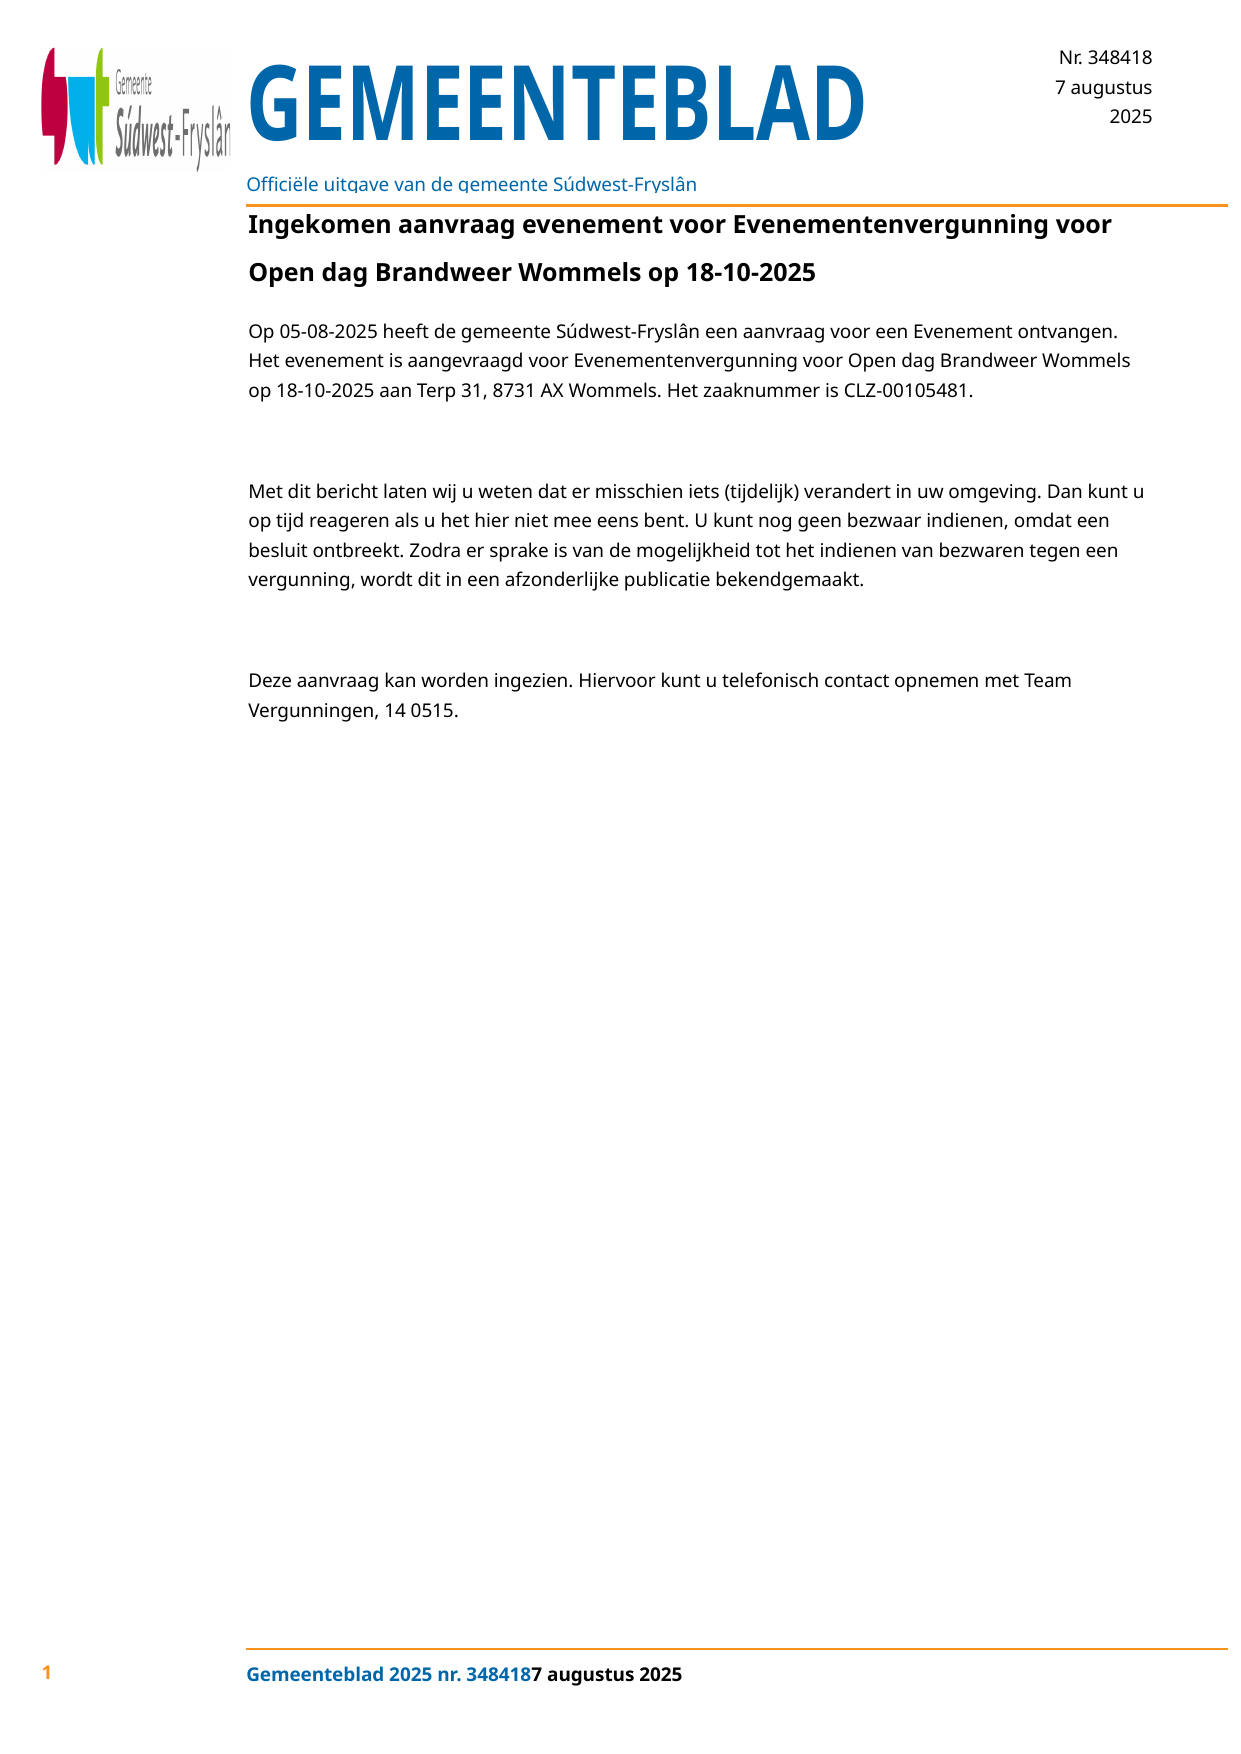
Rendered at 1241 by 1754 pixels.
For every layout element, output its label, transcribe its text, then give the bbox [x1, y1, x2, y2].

text Deze aanvraag kan worden ingezien. Hiervoor kunt u telefonisch contact opnemen met Team Vergunningen, 14 0515. [248, 667, 1152, 723]
text Met dit bericht laten wij u weten dat er misschien iets (tijdelijk) verandert in uw omgeving. Dan kunt u op tijd reageren als u het hier niet mee eens bent. U kunt nog geen bezwaar indienen, omdat een besluit ontbreekt. Zodra er sprake is van de mogelijkheid tot het indienen van bezwaren tegen een vergunning, wordt dit in een afzonderlijke publicatie bekendgemaakt. [248, 478, 1152, 592]
text Ingekomen aanvraag evenement voor Evenementenvergunning voor Open dag Brandweer Wommels op 18-10-2025 [248, 207, 1152, 288]
picture [41, 47, 231, 172]
text Op 05-08-2025 heeft de gemeente Súdwest-Fryslân een aanvraag voor een Evenement ontvangen. Het evenement is aangevraagd voor Evenementenvergunning voor Open dag Brandweer Wommels op 18-10-2025 aan Terp 31, 8731 AX Wommels. Het zaaknummer is CLZ-00105481. [248, 318, 1152, 403]
